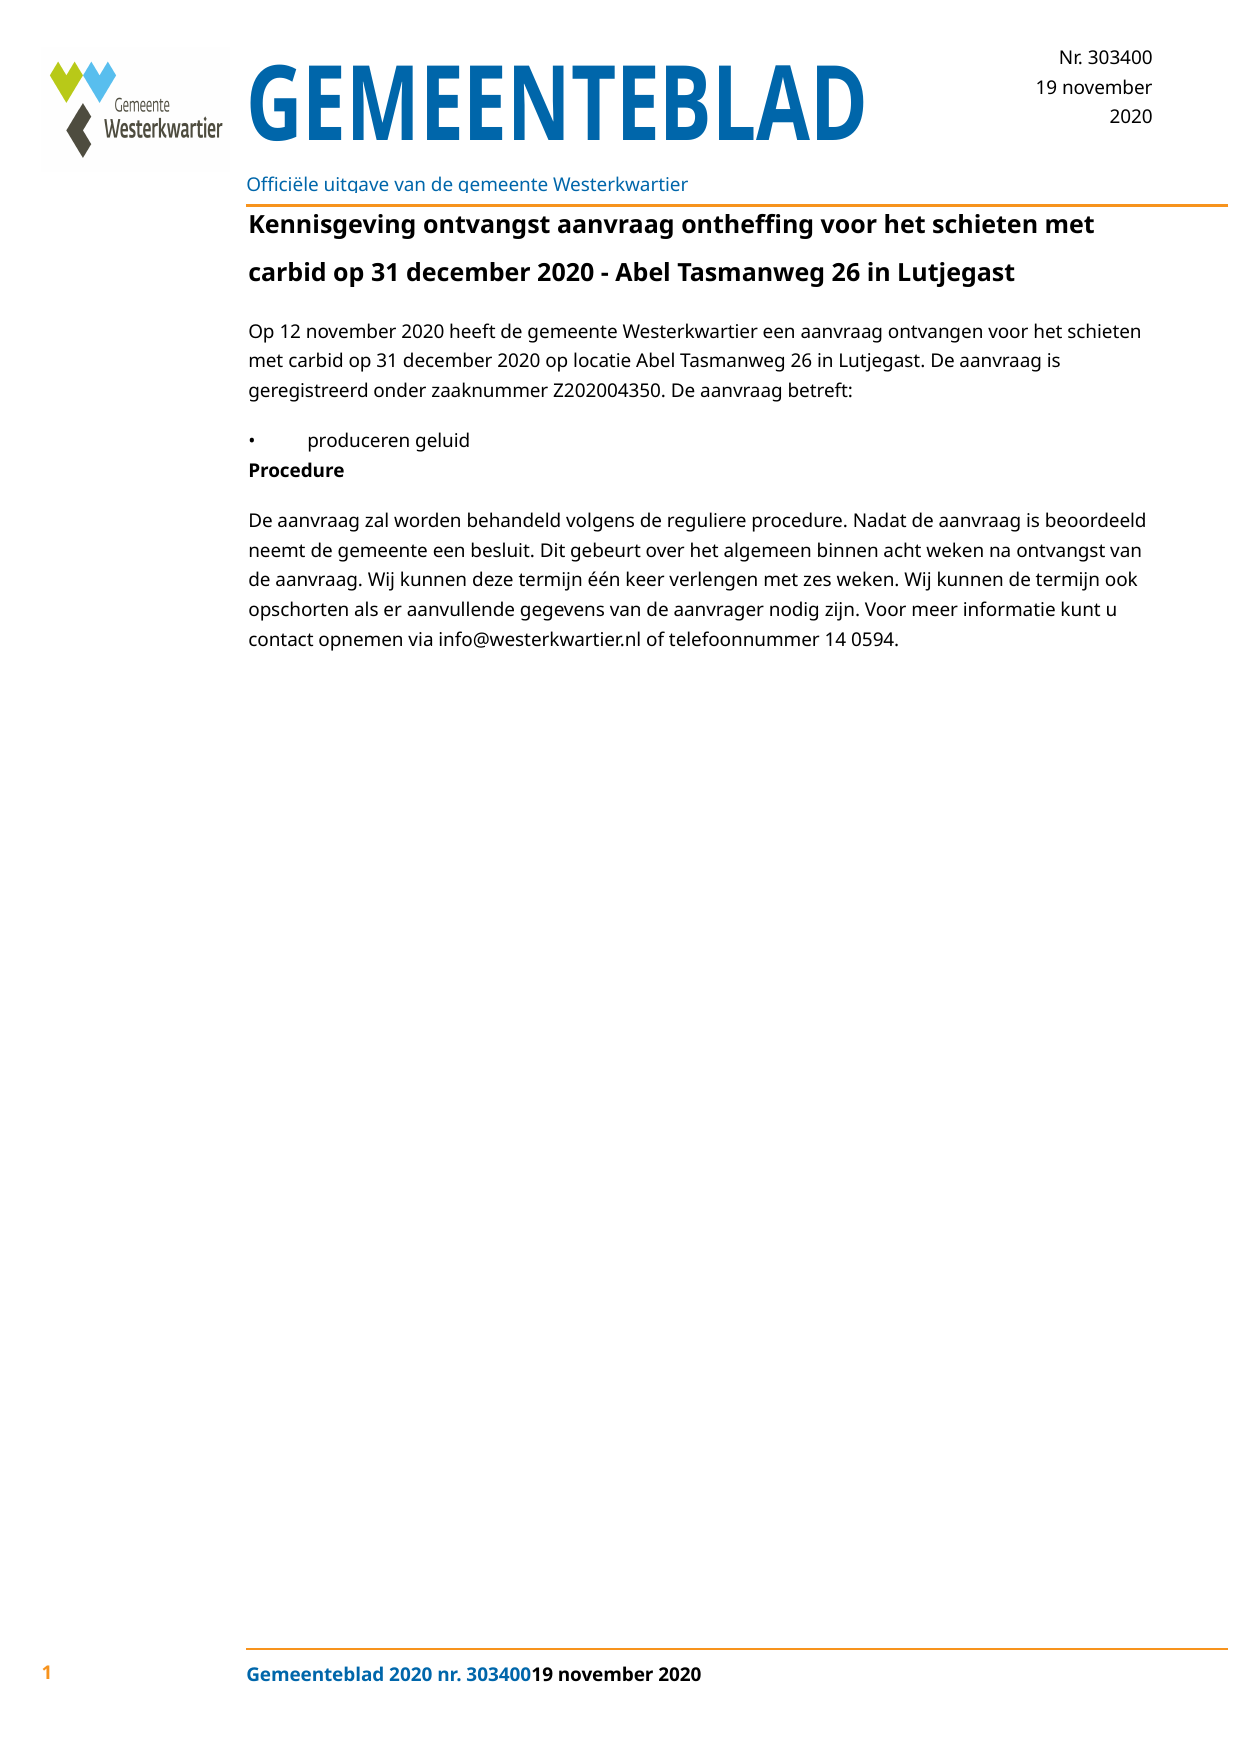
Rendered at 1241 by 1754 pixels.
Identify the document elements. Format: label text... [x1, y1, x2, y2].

list produceren geluid [248, 427, 1152, 453]
text Kennisgeving ontvangst aanvraag ontheffing voor het schieten met carbid op 31 december 2020 - Abel Tasmanweg 26 in Lutjegast [248, 207, 1152, 288]
text De aanvraag zal worden behandeld volgens de reguliere procedure. Nadat de aanvraag is beoordeeld neemt de gemeente een besluit. Dit gebeurt over het algemeen binnen acht weken na ontvangst van de aanvraag. Wij kunnen deze termijn één keer verlengen met zes weken. Wij kunnen de termijn ook opschorten als er aanvullende gegevens van de aanvrager nodig zijn. Voor meer informatie kunt u contact opnemen via info@westerkwartier.nl of telefoonnummer 14 0594. [248, 507, 1152, 652]
text Procedure [248, 457, 1152, 483]
text Op 12 november 2020 heeft de gemeente Westerkwartier een aanvraag ontvangen voor het schieten met carbid op 31 december 2020 op locatie Abel Tasmanweg 26 in Lutjegast. De aanvraag is geregistreerd onder zaaknummer Z202004350. De aanvraag betreft: [248, 318, 1152, 403]
picture [41, 47, 231, 172]
